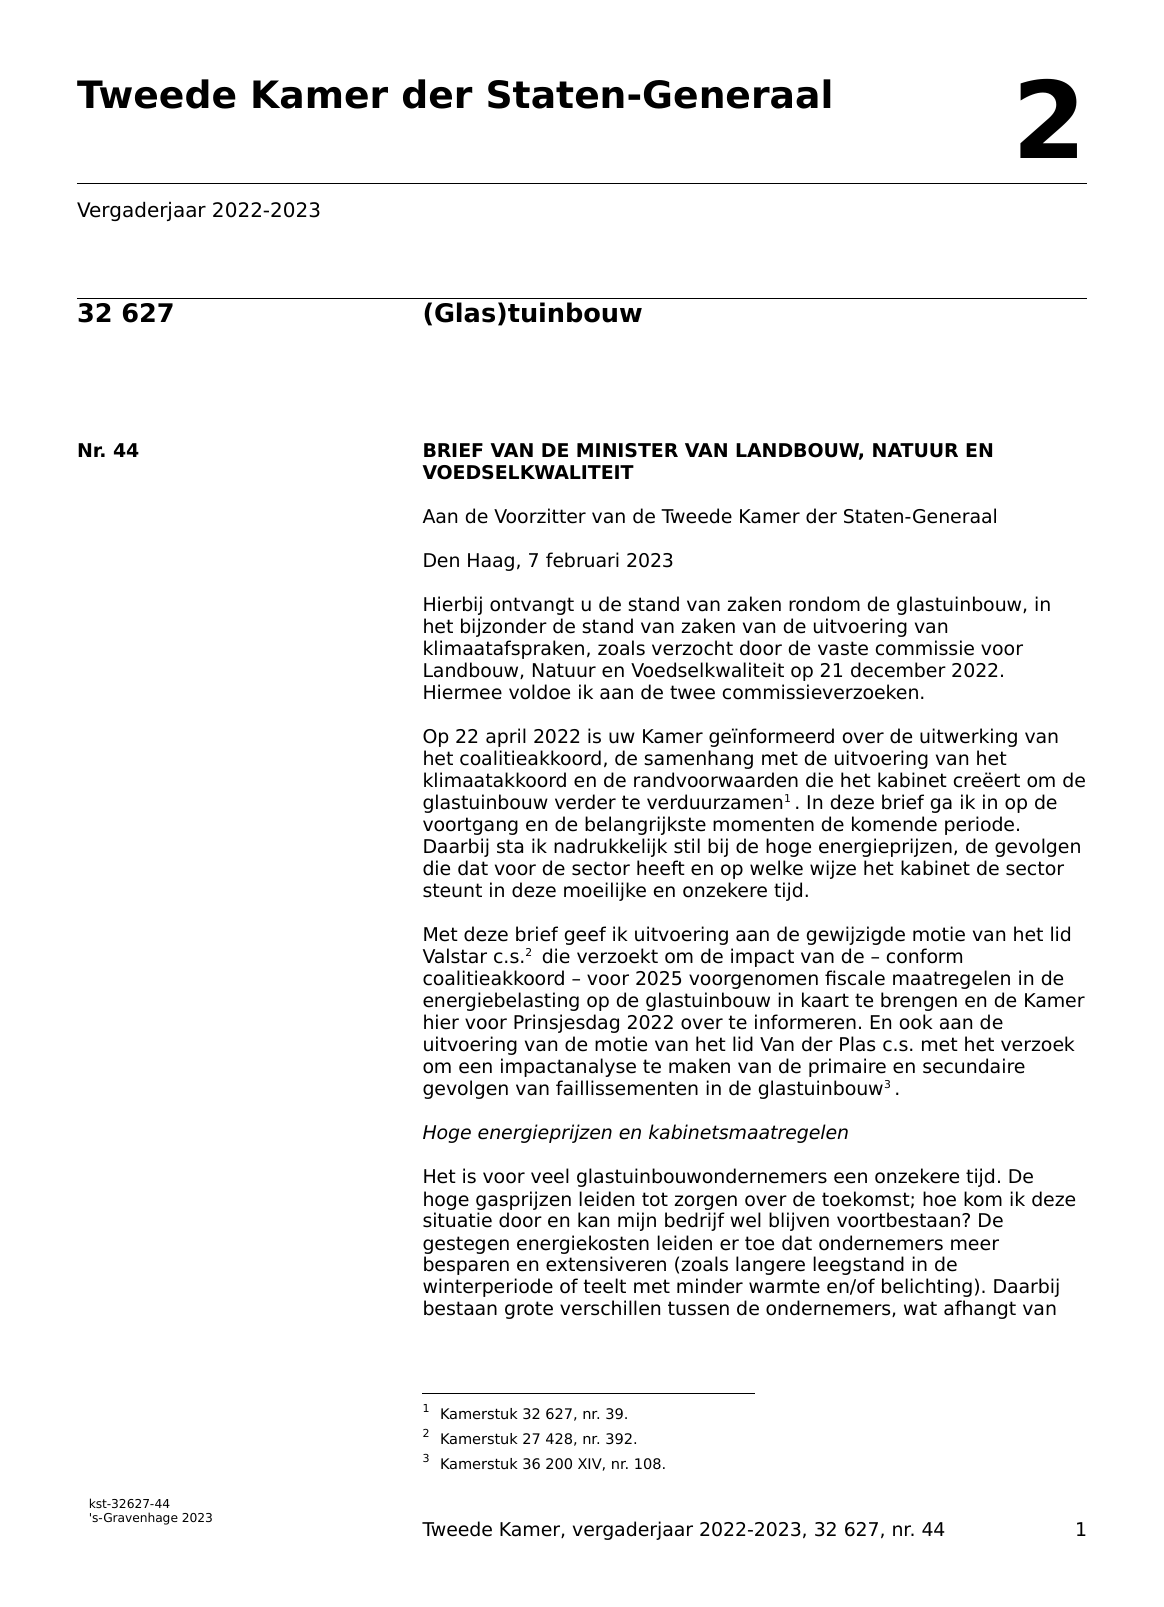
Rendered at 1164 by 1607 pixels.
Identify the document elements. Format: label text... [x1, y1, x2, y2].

subtitle Hoge energieprijzen en kabinetsmaatregelen [422, 1122, 1087, 1144]
text Kamerstuk 27 428, nr. 392. [422, 1427, 1087, 1449]
table_cell Vergaderjaar 2022-2023 [77, 184, 1087, 298]
text Het is voor veel glastuinbouwondernemers een onzekere tijd. De hoge gasprijzen leiden tot zorgen over de toekomst; hoe kom ik deze situatie door en kan mijn bedrijf wel blijven voortbestaan? De gestegen energiekosten leiden er toe dat ondernemers meer besparen en extensiveren (zoals langere leegstand in de winterperiode of teelt met minder warmte en/of belichting). Daarbij bestaan grote verschillen tussen de ondernemers, wat afhangt van [422, 1166, 1087, 1320]
table_header 2 [886, 59, 1087, 183]
text Kamerstuk 36 200 XIV, nr. 108. [422, 1452, 1087, 1474]
table_header Tweede Kamer der Staten-Generaal [77, 59, 886, 183]
text Op 22 april 2022 is uw Kamer geïnformeerd over de uitwerking van het coalitieakkoord, de samenhang met de uitvoering van het klimaatakkoord en de randvoorwaarden die het kabinet creëert om de glastuinbouw verder te verduurzamen. In deze brief ga ik in op de voortgang en de belangrijkste momenten de komende periode. Daarbij sta ik nadrukkelijk stil bij de hoge energieprijzen, de gevolgen die dat voor de sector heeft en op welke wijze het kabinet de sector steunt in deze moeilijke en onzekere tijd. [422, 726, 1087, 902]
text Kamerstuk 32 627, nr. 39. [422, 1402, 1087, 1424]
text Aan de Voorzitter van de Tweede Kamer der Staten-Generaal [422, 506, 1087, 528]
text kst-32627-44 [88, 1497, 323, 1511]
subtitle Nr. 44 BRIEF VAN DE MINISTER VAN LANDBOUW, NATUUR EN VOEDSELKWALITEIT [77, 440, 1087, 484]
text Hierbij ontvangt u de stand van zaken rondom de glastuinbouw, in het bijzonder de stand van zaken van de uitvoering van klimaatafspraken, zoals verzocht door de vaste commissie voor Landbouw, Natuur en Voedselkwaliteit op 21 december 2022. Hiermee voldoe ik aan de twee commissieverzoeken. [422, 594, 1087, 704]
text 's-Gravenhage 2023 [88, 1511, 323, 1525]
text Met deze brief geef ik uitvoering aan de gewijzigde motie van het lid Valstar c.s. die verzoekt om de impact van de – conform coalitieakkoord – voor 2025 voorgenomen fiscale maatregelen in de energiebelasting op de glastuinbouw in kaart te brengen en de Kamer hier voor Prinsjesdag 2022 over te informeren. En ook aan de uitvoering van de motie van het lid Van der Plas c.s. met het verzoek om een impactanalyse te maken van de primaire en secundaire gevolgen van faillissementen in de glastuinbouw. [422, 924, 1087, 1100]
text Den Haag, 7 februari 2023 [422, 550, 1087, 572]
subtitle 32 627 (Glas)tuinbouw [77, 299, 1087, 329]
